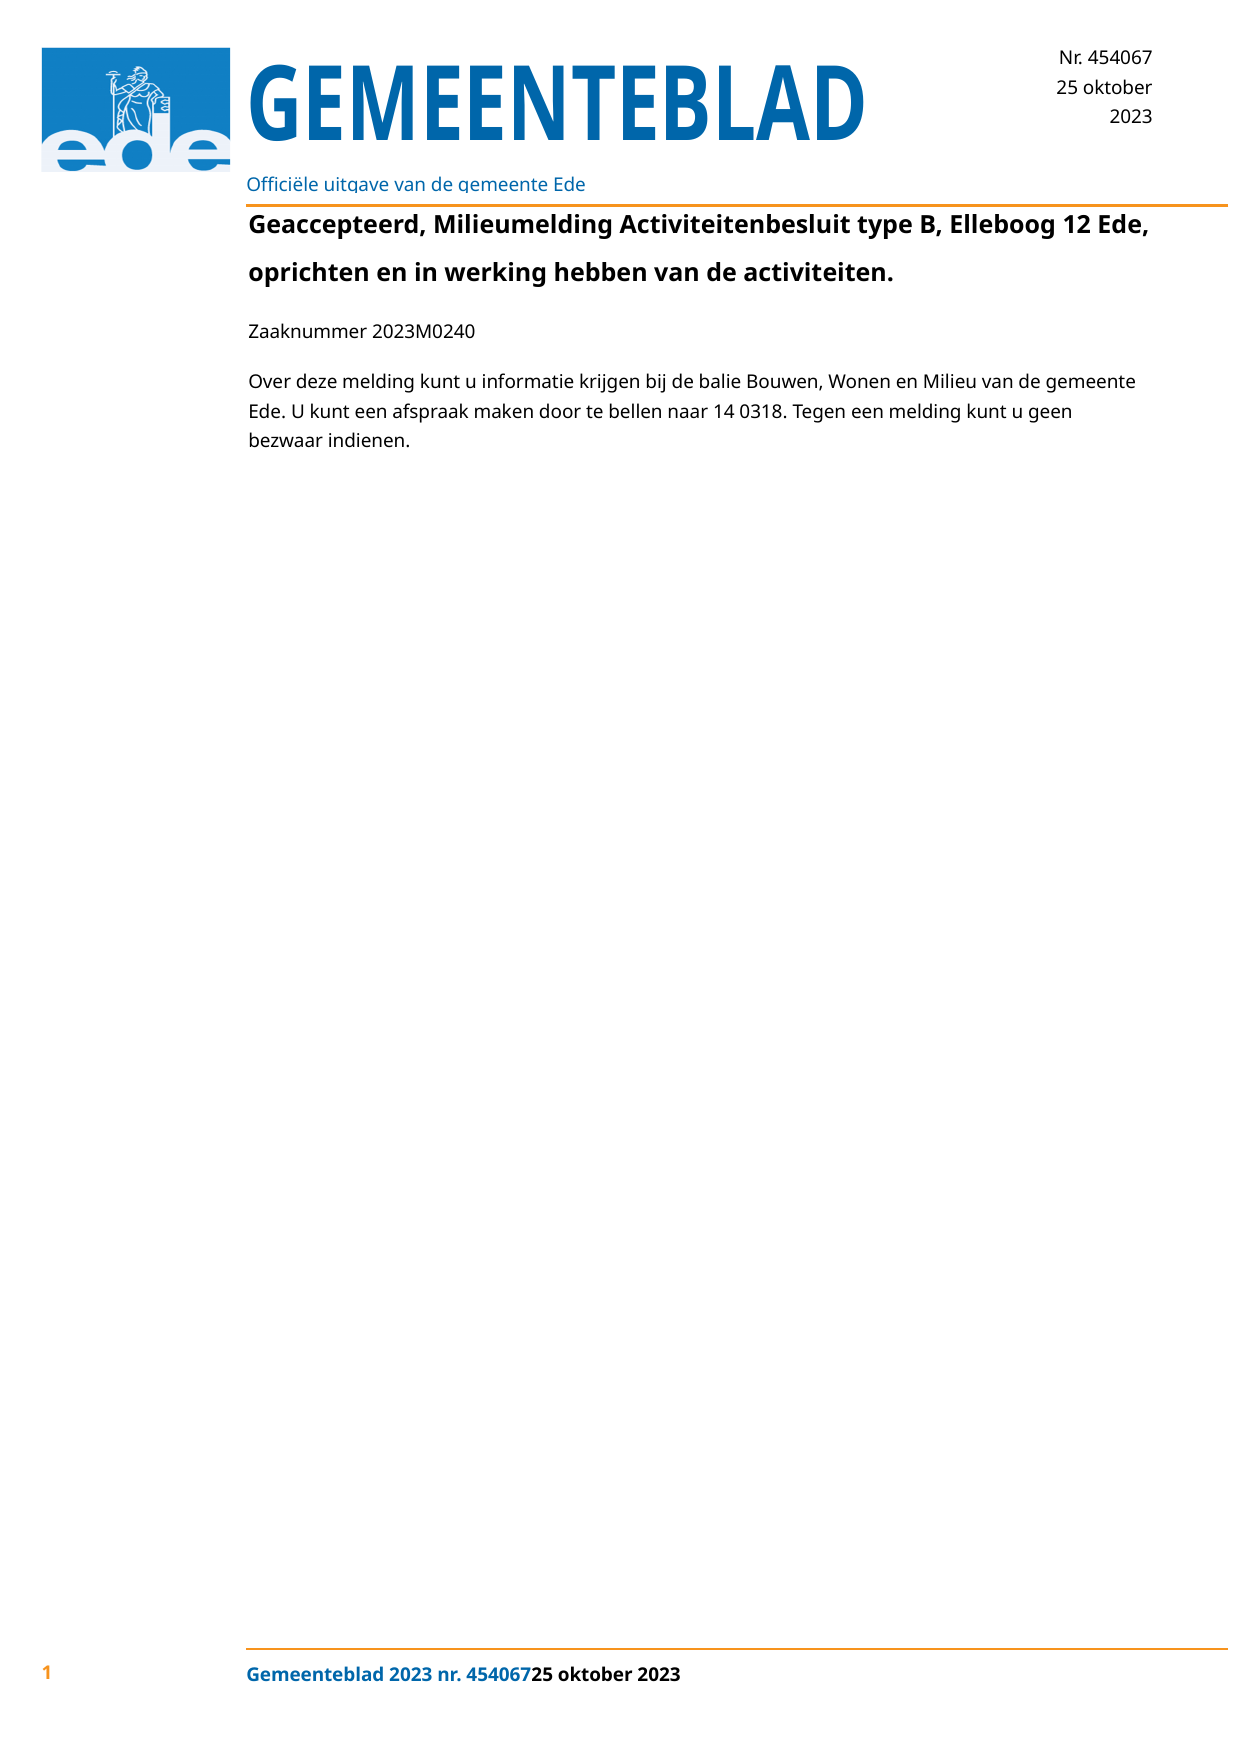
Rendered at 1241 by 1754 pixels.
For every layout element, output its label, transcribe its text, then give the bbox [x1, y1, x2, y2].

text Over deze melding kunt u informatie krijgen bij de balie Bouwen, Wonen en Milieu van de gemeente Ede. U kunt een afspraak maken door te bellen naar 14 0318. Tegen een melding kunt u geen bezwaar indienen. [248, 368, 1152, 453]
picture [41, 47, 231, 172]
text Geaccepteerd, Milieumelding Activiteitenbesluit type B, Elleboog 12 Ede, oprichten en in werking hebben van de activiteiten. [248, 207, 1152, 288]
text Zaaknummer 2023M0240 [248, 318, 1152, 344]
